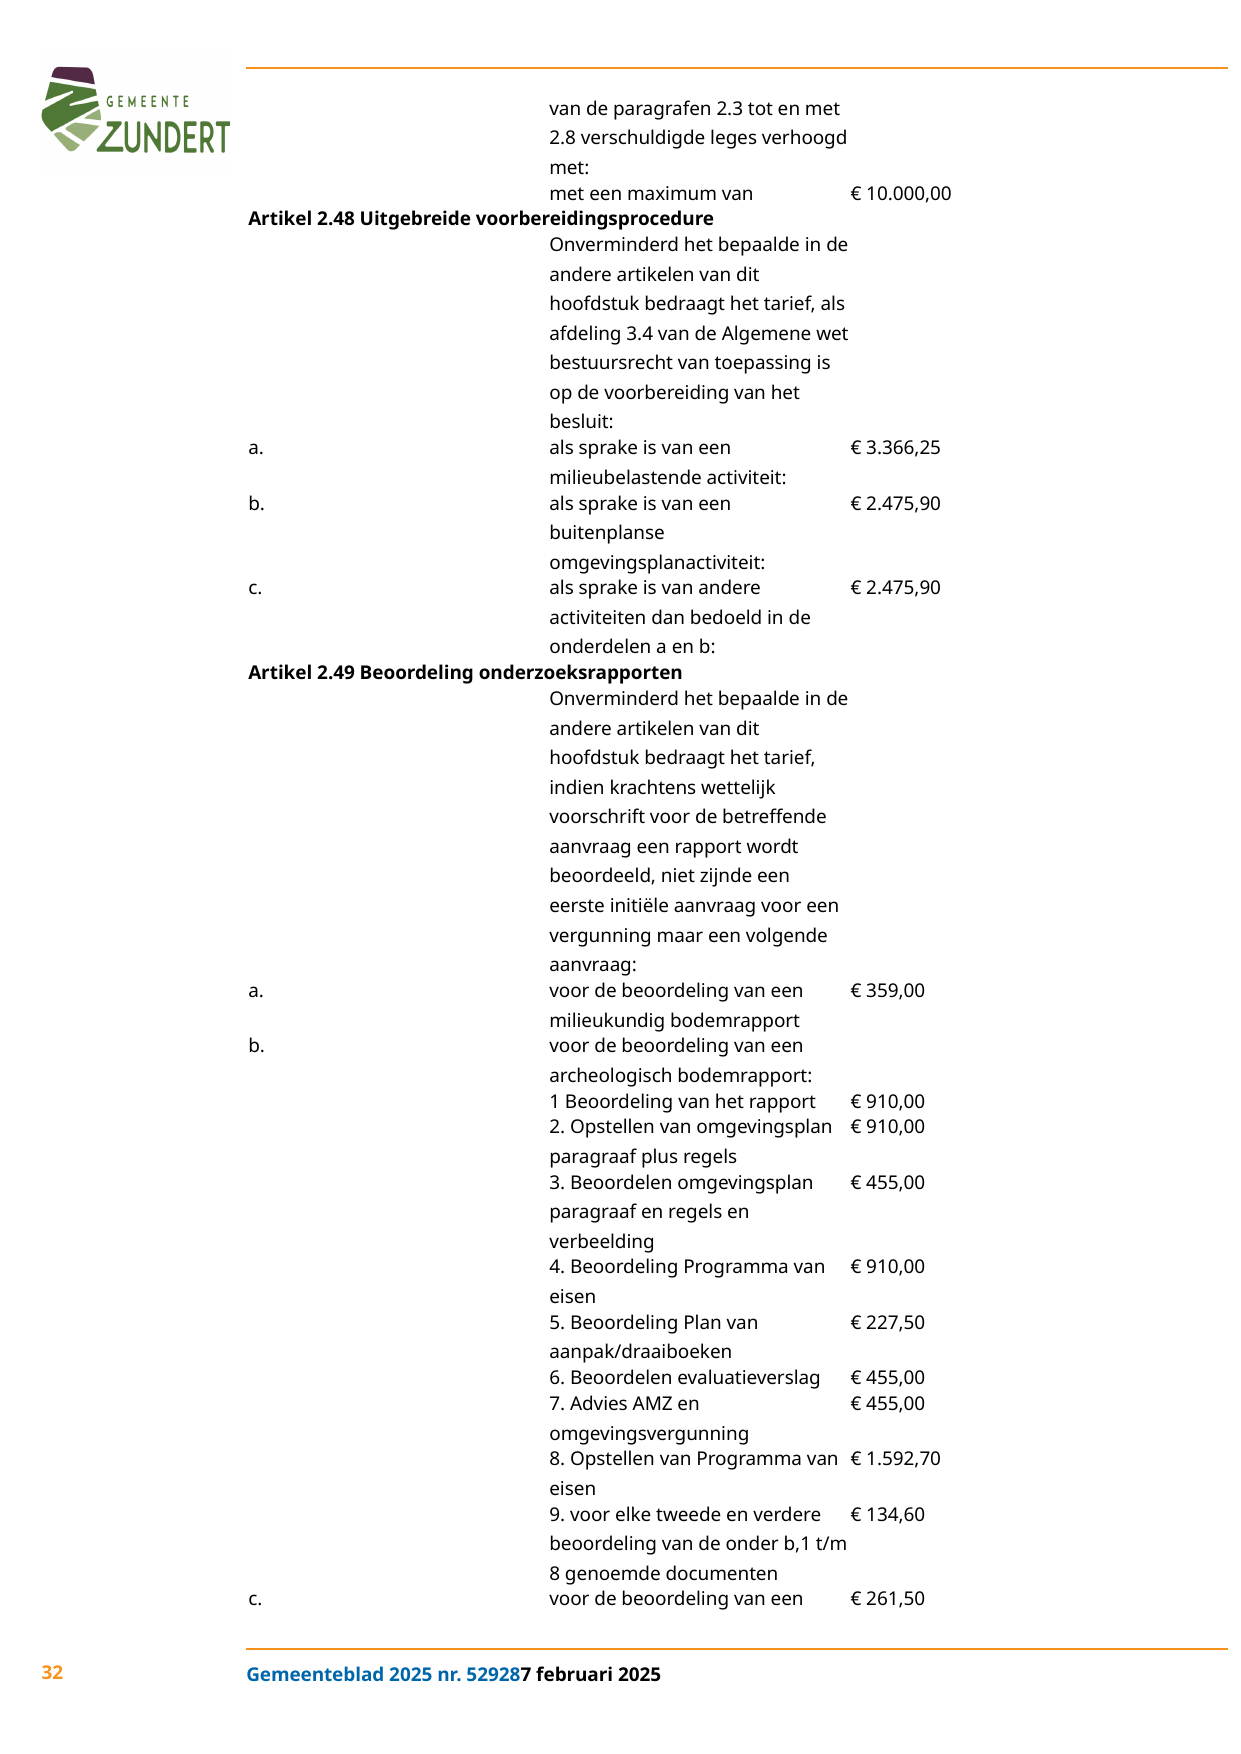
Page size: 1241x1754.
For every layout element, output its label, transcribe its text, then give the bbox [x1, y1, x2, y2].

table_cell € 3.366,25 [850, 434, 1152, 490]
table_cell [248, 95, 549, 180]
table_cell € 2.475,90 [850, 490, 1152, 574]
table_cell € 261,50 [850, 1586, 1152, 1611]
table_cell b. [248, 1033, 549, 1088]
table_cell voor de beoordeling van een milieukundig bodemrapport [549, 977, 850, 1032]
table_cell € 2.475,90 [850, 575, 1152, 659]
table_cell € 910,00 [850, 1114, 1152, 1169]
table_cell Artikel 2.48 Uitgebreide voorbereidingsprocedure [248, 205, 850, 231]
table_cell van de paragrafen 2.3 tot en met 2.8 verschuldigde leges verhoogd met: [549, 95, 850, 180]
table_cell b. [248, 490, 549, 574]
table_cell € 455,00 [850, 1364, 1152, 1390]
table_cell [850, 685, 1152, 977]
table_cell [850, 95, 1152, 180]
table_cell € 910,00 [850, 1088, 1152, 1113]
table_cell 8. Opstellen van Programma van eisen [549, 1445, 850, 1501]
table_cell [248, 1501, 549, 1586]
table_cell [850, 205, 1152, 231]
table_cell [248, 1254, 549, 1309]
table_cell 6. Beoordelen evaluatieverslag [549, 1364, 850, 1390]
table_cell als sprake is van een buitenplanse omgevingsplanactiviteit: [549, 490, 850, 574]
table_cell € 455,00 [850, 1169, 1152, 1254]
table_cell [248, 685, 549, 977]
table_cell a. [248, 434, 549, 490]
picture [41, 47, 231, 172]
table_cell € 227,50 [850, 1309, 1152, 1364]
table_cell € 910,00 [850, 1254, 1152, 1309]
table_cell € 455,00 [850, 1390, 1152, 1445]
table_cell [248, 1088, 549, 1113]
table_cell [248, 1390, 549, 1445]
table_cell [248, 1114, 549, 1169]
table_cell c. [248, 1586, 549, 1611]
table_cell 5. Beoordeling Plan van aanpak/draaiboeken [549, 1309, 850, 1364]
table_cell € 10.000,00 [850, 180, 1152, 205]
table_cell 1 Beoordeling van het rapport [549, 1088, 850, 1113]
table_cell 9. voor elke tweede en verdere beoordeling van de onder b,1 t/m 8 genoemde documenten [549, 1501, 850, 1586]
table_cell voor de beoordeling van een archeologisch bodemrapport: [549, 1033, 850, 1088]
table_cell 3. Beoordelen omgevingsplan paragraaf en regels en verbeelding [549, 1169, 850, 1254]
table_cell € 359,00 [850, 977, 1152, 1032]
table_cell [248, 231, 549, 434]
table_cell [248, 1169, 549, 1254]
table_cell a. [248, 977, 549, 1032]
table_cell € 134,60 [850, 1501, 1152, 1586]
table_cell [248, 180, 549, 205]
table_cell als sprake is van andere activiteiten dan bedoeld in de onderdelen a en b: [549, 575, 850, 659]
table_cell Onverminderd het bepaalde in de andere artikelen van dit hoofdstuk bedraagt het tarief, indien krachtens wettelijk voorschrift voor de betreffende aanvraag een rapport wordt beoordeeld, niet zijnde een eerste initiële aanvraag voor een vergunning maar een volgende aanvraag: [549, 685, 850, 977]
table_cell [850, 660, 1152, 685]
table_cell € 1.592,70 [850, 1445, 1152, 1501]
table_cell 7. Advies AMZ en omgevingsvergunning [549, 1390, 850, 1445]
table_cell Onverminderd het bepaalde in de andere artikelen van dit hoofdstuk bedraagt het tarief, als afdeling 3.4 van de Algemene wet bestuursrecht van toepassing is op de voorbereiding van het besluit: [549, 231, 850, 434]
table_cell Artikel 2.49 Beoordeling onderzoeksrapporten [248, 660, 850, 685]
table_cell voor de beoordeling van een [549, 1586, 850, 1611]
table_cell [850, 231, 1152, 434]
table_cell [248, 1364, 549, 1390]
table_cell als sprake is van een milieubelastende activiteit: [549, 434, 850, 490]
table_cell 4. Beoordeling Programma van eisen [549, 1254, 850, 1309]
table_cell [248, 1309, 549, 1364]
table_cell [248, 1445, 549, 1501]
table_cell met een maximum van [549, 180, 850, 205]
table_cell [850, 1033, 1152, 1088]
table_cell 2. Opstellen van omgevingsplan paragraaf plus regels [549, 1114, 850, 1169]
table_cell c. [248, 575, 549, 659]
